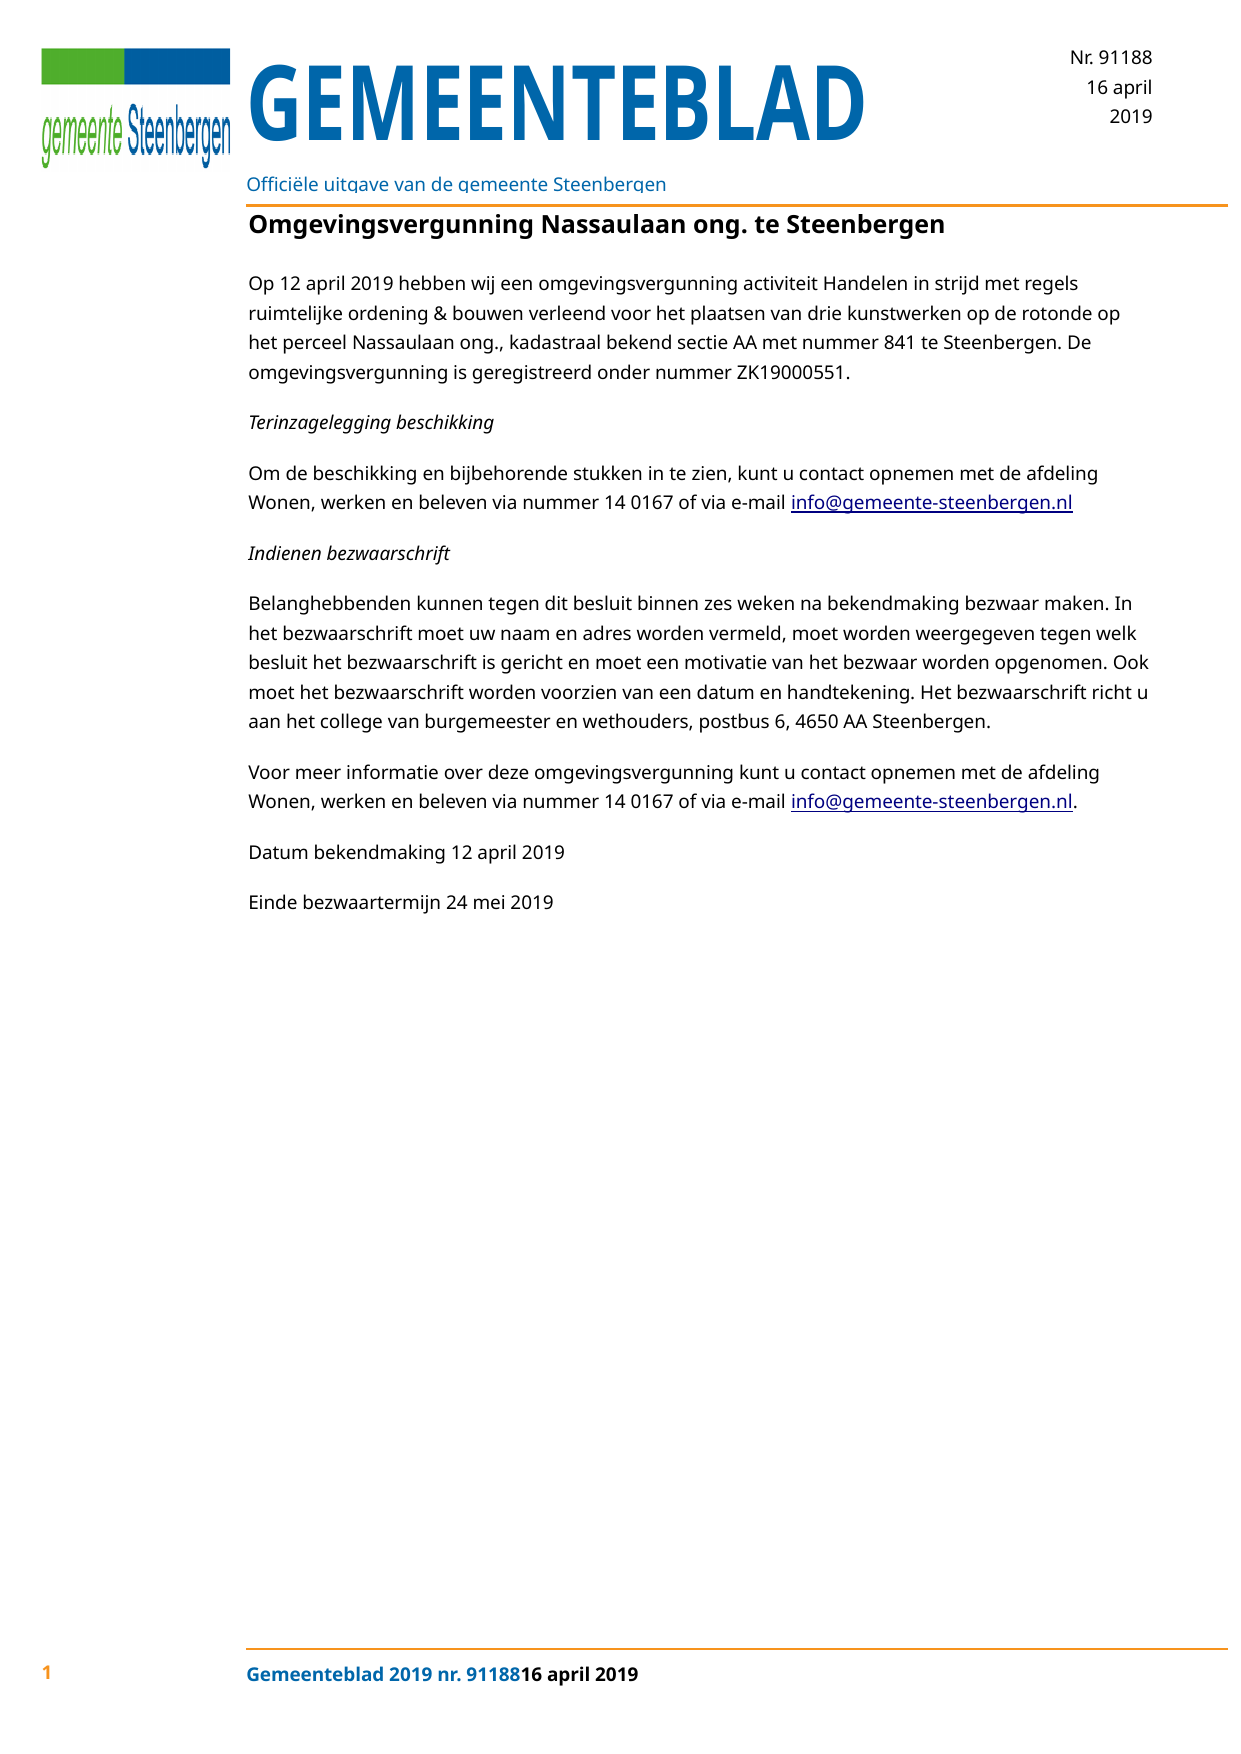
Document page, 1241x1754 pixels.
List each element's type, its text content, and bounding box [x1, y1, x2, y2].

text Omgevingsvergunning Nassaulaan ong. te Steenbergen [248, 207, 1152, 241]
picture [41, 47, 231, 172]
text Datum bekendmaking 12 april 2019 [248, 839, 1152, 865]
text Einde bezwaartermijn 24 mei 2019 [248, 889, 1152, 915]
text Terinzagelegging beschikking [248, 409, 1152, 435]
text Om de beschikking en bijbehorende stukken in te zien, kunt u contact opnemen met de afdeling Wonen, werken en beleven via nummer 14 0167 of via e-mail info@gemeente-steenbergen.nl [248, 460, 1152, 515]
text Op 12 april 2019 hebben wij een omgevingsvergunning activiteit Handelen in strijd met regels ruimtelijke ordening & bouwen verleend voor het plaatsen van drie kunstwerken op de rotonde op het perceel Nassaulaan ong., kadastraal bekend sectie AA met nummer 841 te Steenbergen. De omgevingsvergunning is geregistreerd onder nummer ZK19000551. [248, 270, 1152, 385]
text Belanghebbenden kunnen tegen dit besluit binnen zes weken na bekendmaking bezwaar maken. In het bezwaarschrift moet uw naam en adres worden vermeld, moet worden weergegeven tegen welk besluit het bezwaarschrift is gericht en moet een motivatie van het bezwaar worden opgenomen. Ook moet het bezwaarschrift worden voorzien van een datum en handtekening. Het bezwaarschrift richt u aan het college van burgemeester en wethouders, postbus 6, 4650 AA Steenbergen. [248, 590, 1152, 734]
text Voor meer informatie over deze omgevingsvergunning kunt u contact opnemen met de afdeling Wonen, werken en beleven via nummer 14 0167 of via e-mail info@gemeente-steenbergen.nl. [248, 759, 1152, 814]
text Indienen bezwaarschrift [248, 540, 1152, 566]
